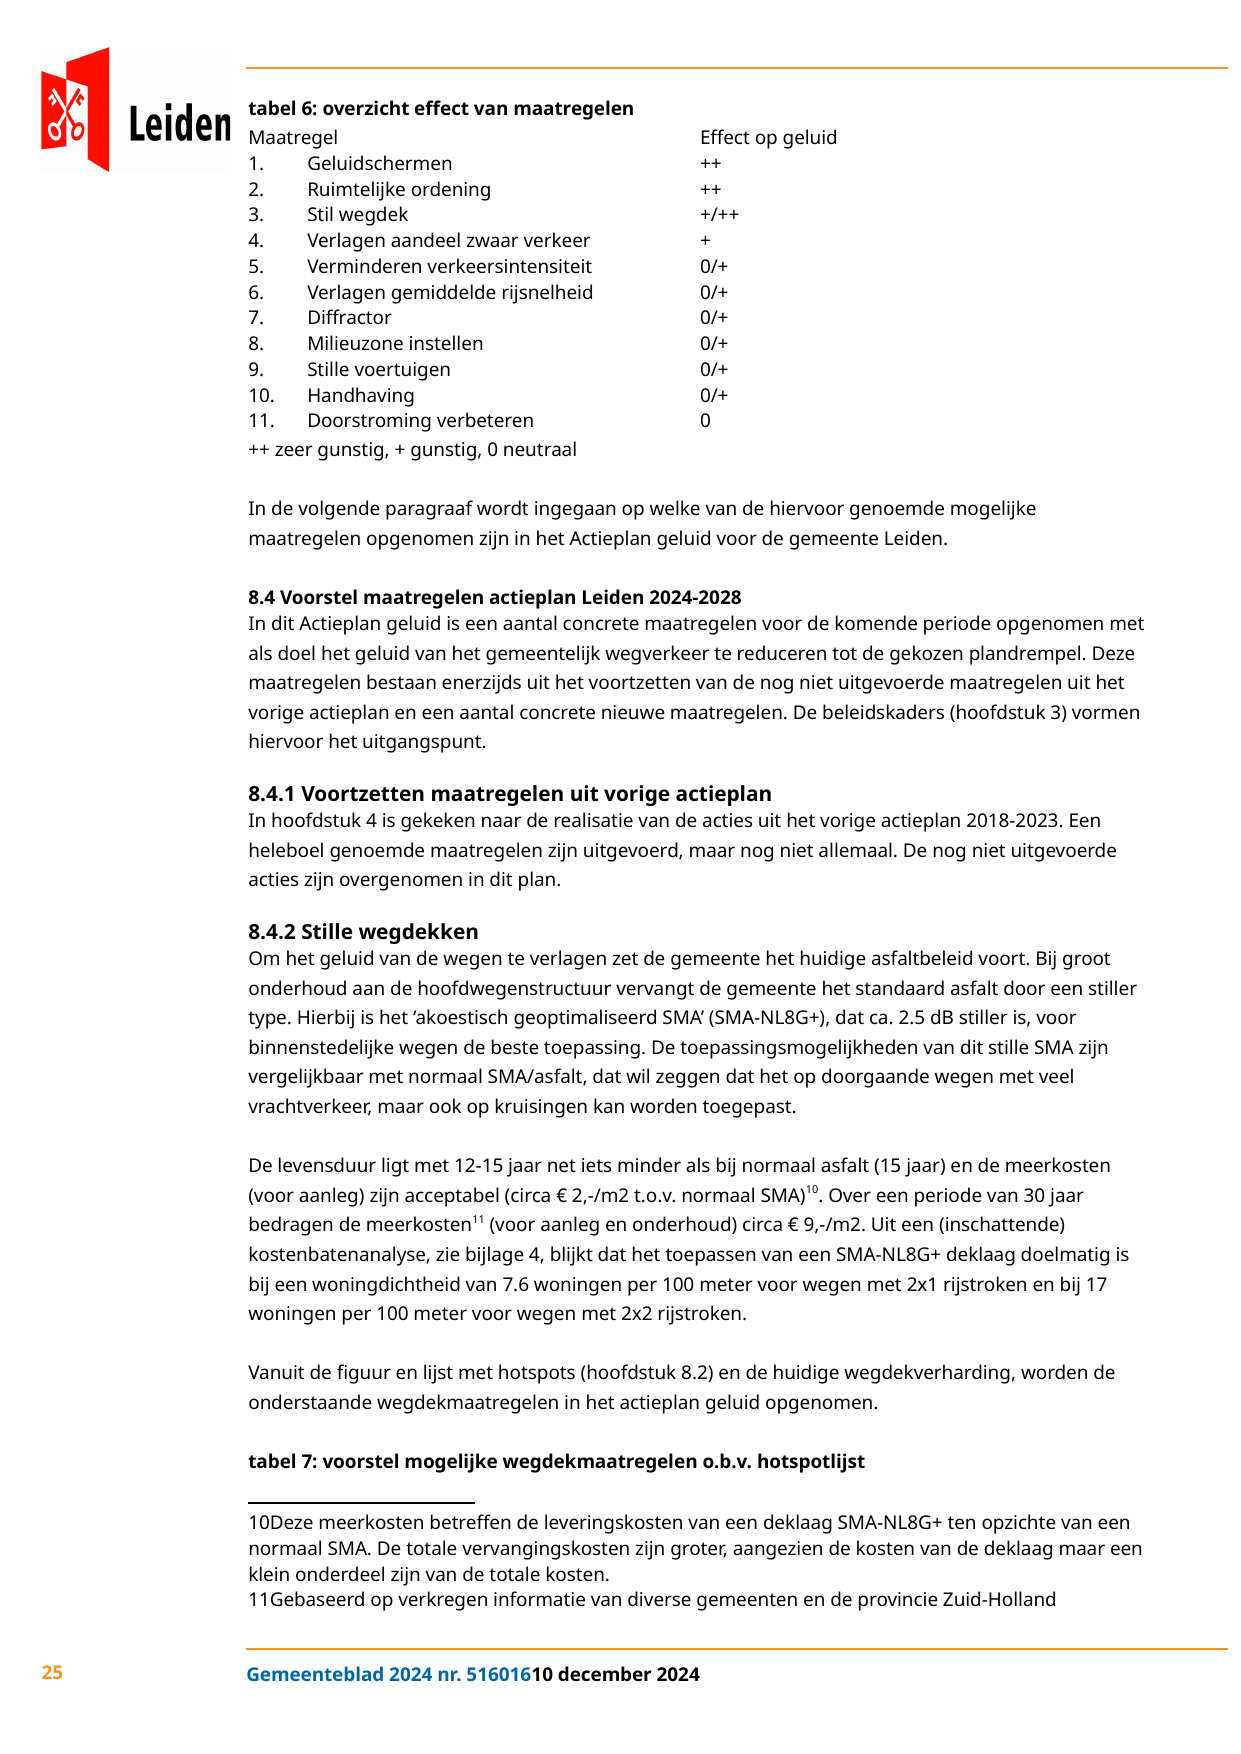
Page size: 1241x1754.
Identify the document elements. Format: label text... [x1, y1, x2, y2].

table_cell 0/+ [700, 356, 1152, 382]
table_cell Handhaving [248, 382, 700, 407]
table_header Effect op geluid [700, 125, 1152, 150]
table_cell 0/+ [700, 253, 1152, 279]
table_cell +/++ [700, 202, 1152, 227]
table_cell 0/+ [700, 279, 1152, 304]
text 8.4.1 Voortzetten maatregelen uit vorige actieplan [248, 779, 1152, 807]
text tabel 6: overzicht effect van maatregelen [248, 95, 1152, 121]
table_cell Stille voertuigen [248, 356, 700, 382]
table_cell + [700, 228, 1152, 253]
table_cell Diffractor [248, 305, 700, 330]
text Vanuit de figuur en lijst met hotspots (hoofdstuk 8.2) en de huidige wegdekverharding, worden de onderstaande wegdekmaatregelen in het actieplan geluid opgenomen. [248, 1359, 1152, 1415]
text De levensduur ligt met 12-15 jaar net iets minder als bij normaal asfalt (15 jaar) en de meerkosten (voor aanleg) zijn acceptabel (circa € 2,-/m2 t.o.v. normaal SMA). Over een periode van 30 jaar bedragen de meerkosten (voor aanleg en onderhoud) circa € 9,-/m2. Uit een (inschattende) kostenbatenanalyse, zie bijlage 4, blijkt dat het toepassen van een SMA-NL8G+ deklaag doelmatig is bij een woningdichtheid van 7.6 woningen per 100 meter voor wegen met 2x1 rijstroken en bij 17 woningen per 100 meter voor wegen met 2x2 rijstroken. [248, 1152, 1152, 1326]
table_cell Geluidschermen [248, 150, 700, 176]
table_cell Verlagen gemiddelde rijsnelheid [248, 279, 700, 304]
text tabel 7: voorstel mogelijke wegdekmaatregelen o.b.v. hotspotlijst [248, 1448, 1152, 1474]
table_cell Verminderen verkeersintensiteit [248, 253, 700, 279]
text In hoofdstuk 4 is gekeken naar de realisatie van de acties uit het vorige actieplan 2018-2023. Een heleboel genoemde maatregelen zijn uitgevoerd, maar nog niet allemaal. De nog niet uitgevoerde acties zijn overgenomen in dit plan. [248, 807, 1152, 892]
table_cell 0/+ [700, 330, 1152, 356]
text Deze meerkosten betreffen de leveringskosten van een deklaag SMA-NL8G+ ten opzichte van een normaal SMA. De totale vervangingskosten zijn groter, aangezien de kosten van de deklaag maar een klein onderdeel zijn van de totale kosten. [248, 1509, 1152, 1586]
table_cell Verlagen aandeel zwaar verkeer [248, 228, 700, 253]
text In dit Actieplan geluid is een aantal concrete maatregelen voor de komende periode opgenomen met als doel het geluid van het gemeentelijk wegverkeer te reduceren tot de gekozen plandrempel. Deze maatregelen bestaan enerzijds uit het voortzetten van de nog niet uitgevoerde maatregelen uit het vorige actieplan en een aantal concrete nieuwe maatregelen. De beleidskaders (hoofdstuk 3) vormen hiervoor het uitgangspunt. [248, 610, 1152, 754]
text Gebaseerd op verkregen informatie van diverse gemeenten en de provincie Zuid-Holland [248, 1586, 1152, 1612]
picture [41, 47, 231, 172]
text 8.4 Voorstel maatregelen actieplan Leiden 2024-2028 [248, 584, 1152, 610]
table_cell Stil wegdek [248, 202, 700, 227]
table_cell 0/+ [700, 382, 1152, 407]
table_cell Milieuzone instellen [248, 330, 700, 356]
table_cell ++ [700, 150, 1152, 176]
text ++ zeer gunstig, + gunstig, 0 neutraal [248, 436, 1152, 462]
text In de volgende paragraaf wordt ingegaan op welke van de hiervoor genoemde mogelijke maatregelen opgenomen zijn in het Actieplan geluid voor de gemeente Leiden. [248, 496, 1152, 551]
table_cell 0 [700, 408, 1152, 433]
table_header Maatregel [248, 125, 700, 150]
text Om het geluid van de wegen te verlagen zet de gemeente het huidige asfaltbeleid voort. Bij groot onderhoud aan de hoofdwegenstructuur vervangt de gemeente het standaard asfalt door een stiller type. Hierbij is het ‘akoestisch geoptimaliseerd SMA’ (SMA-NL8G+), dat ca. 2.5 dB stiller is, voor binnenstedelijke wegen de beste toepassing. De toepassingsmogelijkheden van dit stille SMA zijn vergelijkbaar met normaal SMA/asfalt, dat wil zeggen dat het op doorgaande wegen met veel vrachtverkeer, maar ook op kruisingen kan worden toegepast. [248, 945, 1152, 1119]
text 8.4.2 Stille wegdekken [248, 917, 1152, 945]
table_cell 0/+ [700, 305, 1152, 330]
table_cell Ruimtelijke ordening [248, 176, 700, 202]
table_cell ++ [700, 176, 1152, 202]
table_cell Doorstroming verbeteren [248, 408, 700, 433]
